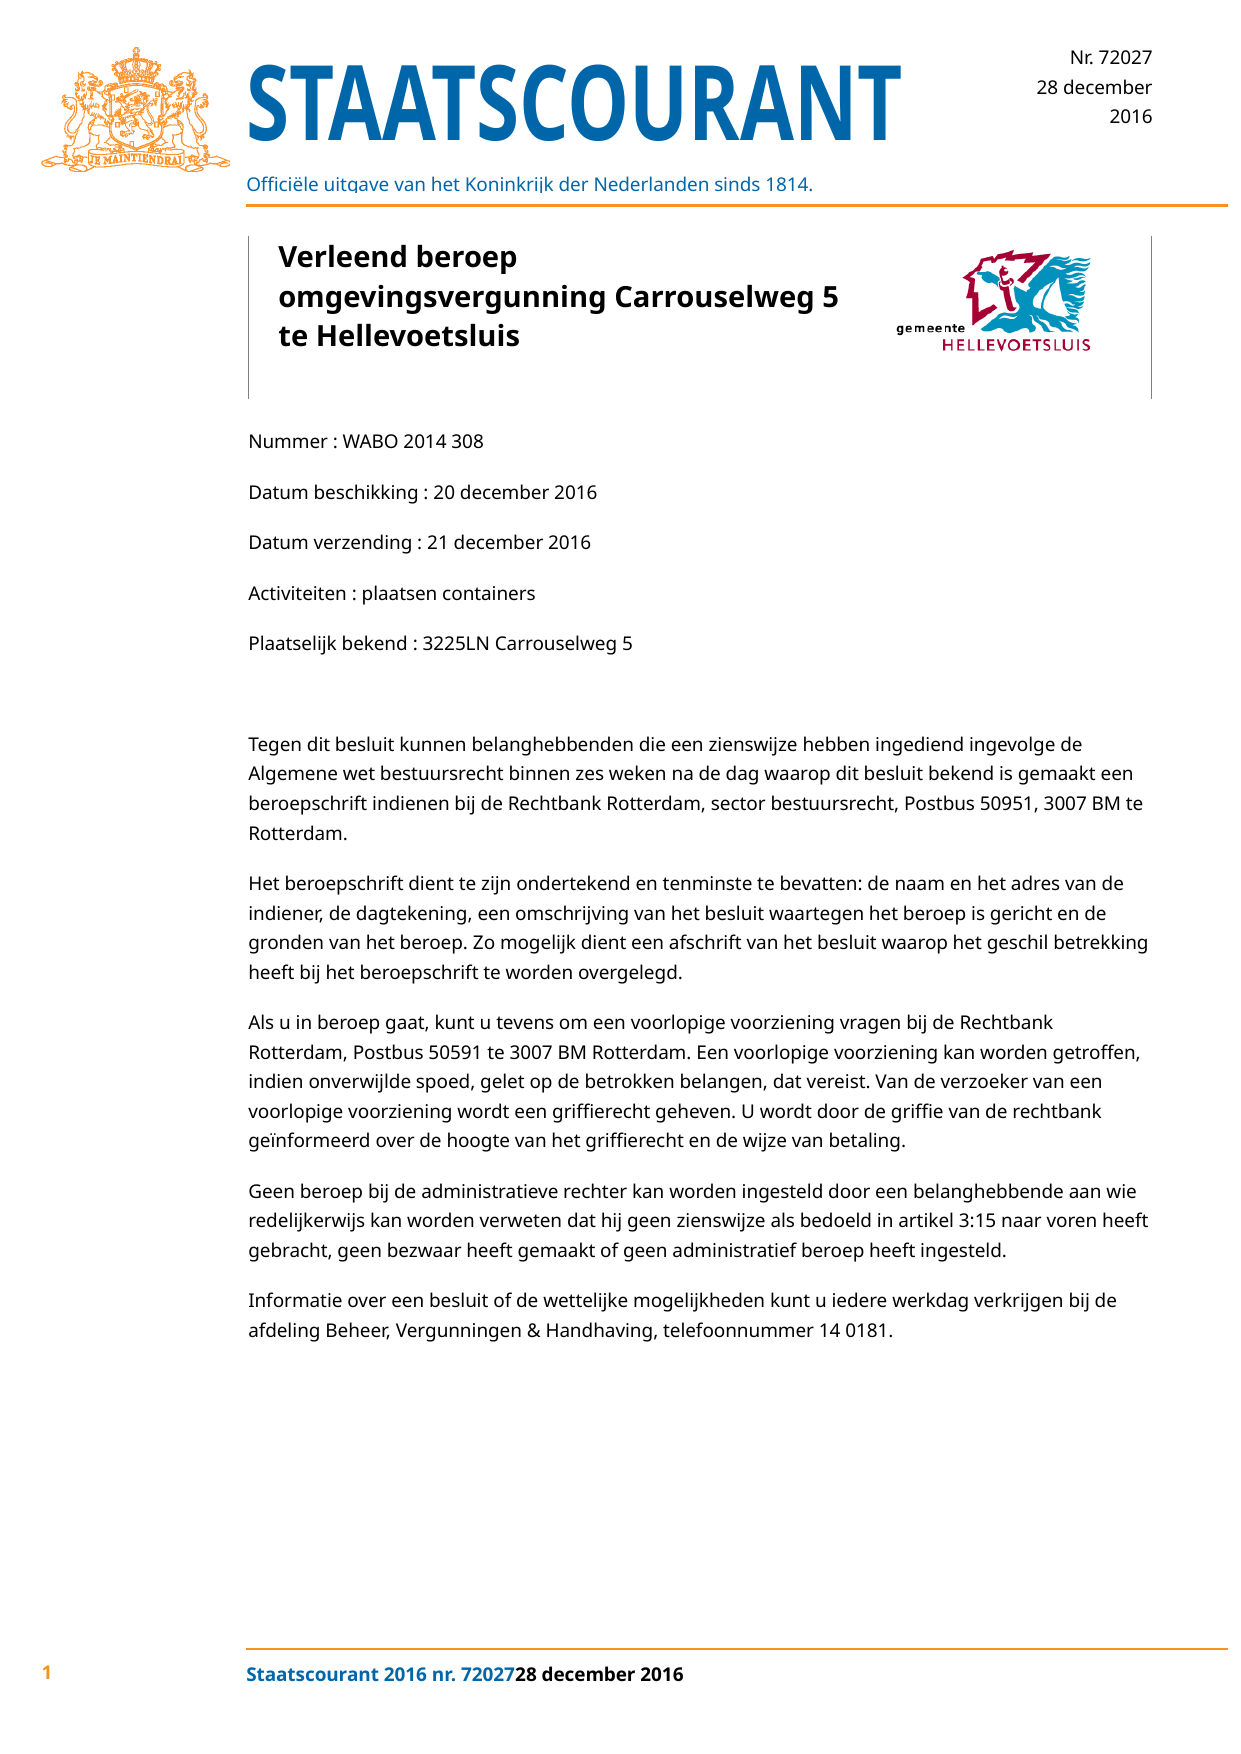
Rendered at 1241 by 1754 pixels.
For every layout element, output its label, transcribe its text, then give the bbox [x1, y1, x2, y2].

picture [41, 47, 231, 172]
text Datum beschikking : 20 december 2016 [248, 479, 1152, 504]
text Informatie over een besluit of de wettelijke mogelijkheden kunt u iedere werkdag verkrijgen bij de afdeling Beheer, Vergunningen & Handhaving, telefoonnummer 14 0181. [248, 1288, 1152, 1343]
text Tegen dit besluit kunnen belanghebbenden die een zienswijze hebben ingediend ingevolge de Algemene wet bestuursrecht binnen zes weken na de dag waarop dit besluit bekend is gemaakt een beroepschrift indienen bij de Rechtbank Rotterdam, sector bestuursrecht, Postbus 50951, 3007 BM te Rotterdam. [248, 731, 1152, 845]
text Als u in beroep gaat, kunt u tevens om een voorlopige voorziening vragen bij de Rechtbank Rotterdam, Postbus 50591 te 3007 BM Rotterdam. Een voorlopige voorziening kan worden getroffen, indien onverwijlde spoed, gelet op de betrokken belangen, dat vereist. Van de verzoeker van een voorlopige voorziening wordt een griffierecht geheven. U wordt door de griffie van de rechtbank geïnformeerd over de hoogte van het griffierecht en de wijze van betaling. [248, 1009, 1152, 1153]
table_header [850, 236, 1151, 399]
text Activiteiten : plaatsen containers [248, 580, 1152, 605]
text Plaatselijk bekend : 3225LN Carrouselweg 5 [248, 630, 1152, 656]
text Nummer : WABO 2014 308 [248, 428, 1152, 454]
text Het beroepschrift dient te zijn ondertekend en tenminste te bevatten: de naam en het adres van de indiener, de dagtekening, een omschrijving van het besluit waartegen het beroep is gericht en de gronden van het beroep. Zo mogelijk dient een afschrift van het besluit waarop het geschil betrekking heeft bij het beroepschrift te worden overgelegd. [248, 870, 1152, 984]
picture [882, 236, 1119, 374]
text Datum verzending : 21 december 2016 [248, 529, 1152, 555]
text Geen beroep bij de administratieve rechter kan worden ingesteld door een belanghebbende aan wie redelijkerwijs kan worden verweten dat hij geen zienswijze als bedoeld in artikel 3:15 naar voren heeft gebracht, geen bezwaar heeft gemaakt of geen administratief beroep heeft ingesteld. [248, 1178, 1152, 1263]
table_header Verleend beroep omgevingsvergunning Carrouselweg 5 te Hellevoetsluis [249, 236, 850, 399]
